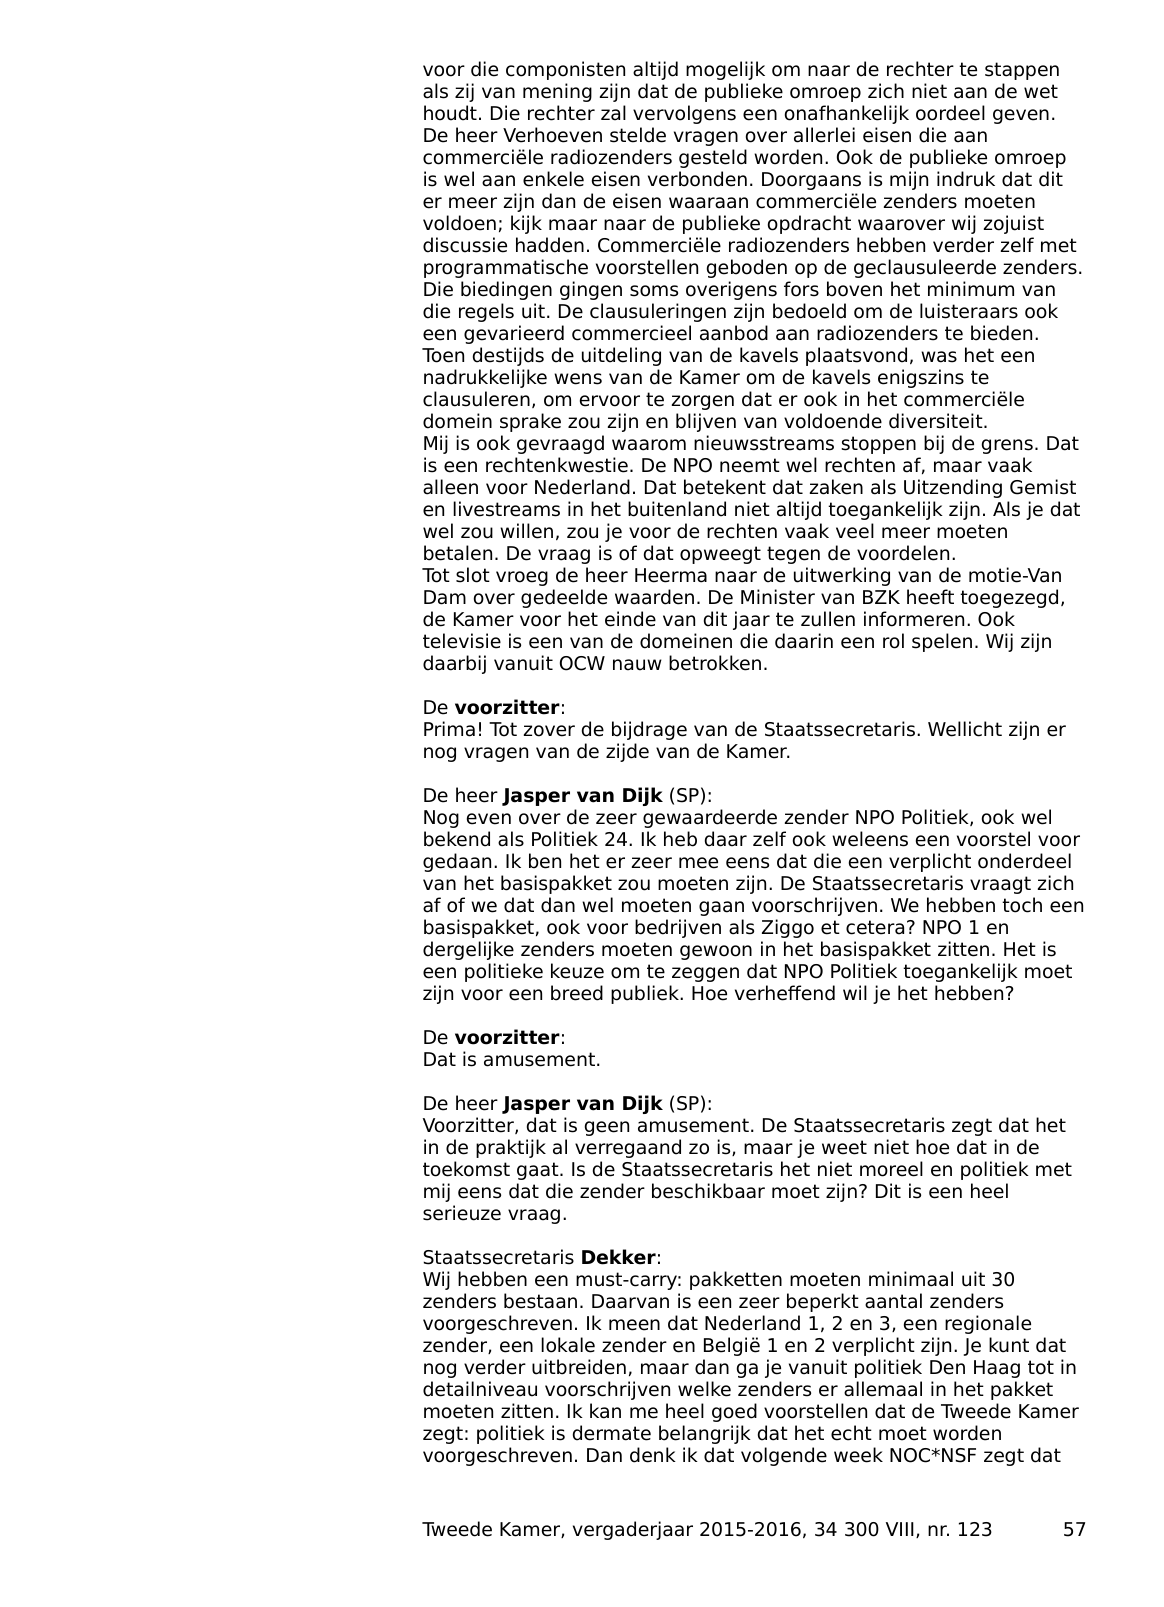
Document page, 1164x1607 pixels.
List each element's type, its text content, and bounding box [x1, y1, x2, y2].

text voor die componisten altijd mogelijk om naar de rechter te stappen als zij van mening zijn dat de publieke omroep zich niet aan de wet houdt. Die rechter zal vervolgens een onafhankelijk oordeel geven. [422, 59, 1087, 125]
text De heer Jasper van Dijk (SP): [422, 1093, 1087, 1115]
text Staatssecretaris Dekker: [422, 1247, 1087, 1269]
text De heer Verhoeven stelde vragen over allerlei eisen die aan commerciële radiozenders gesteld worden. Ook de publieke omroep is wel aan enkele eisen verbonden. Doorgaans is mijn indruk dat dit er meer zijn dan de eisen waaraan commerciële zenders moeten voldoen; kijk maar naar de publieke opdracht waarover wij zojuist discussie hadden. Commerciële radiozenders hebben verder zelf met programmatische voorstellen geboden op de geclausuleerde zenders. Die biedingen gingen soms overigens fors boven het minimum van die regels uit. De clausuleringen zijn bedoeld om de luisteraars ook een gevarieerd commercieel aanbod aan radiozenders te bieden. Toen destijds de uitdeling van de kavels plaatsvond, was het een nadrukkelijke wens van de Kamer om de kavels enigszins te clausuleren, om ervoor te zorgen dat er ook in het commerciële domein sprake zou zijn en blijven van voldoende diversiteit. [422, 125, 1087, 433]
text Nog even over de zeer gewaardeerde zender NPO Politiek, ook wel bekend als Politiek 24. Ik heb daar zelf ook weleens een voorstel voor gedaan. Ik ben het er zeer mee eens dat die een verplicht onderdeel van het basispakket zou moeten zijn. De Staatssecretaris vraagt zich af of we dat dan wel moeten gaan voorschrijven. We hebben toch een basispakket, ook voor bedrijven als Ziggo et cetera? NPO 1 en dergelijke zenders moeten gewoon in het basispakket zitten. Het is een politieke keuze om te zeggen dat NPO Politiek toegankelijk moet zijn voor een breed publiek. Hoe verheffend wil je het hebben? [422, 807, 1087, 1004]
text Mij is ook gevraagd waarom nieuwsstreams stoppen bij de grens. Dat is een rechtenkwestie. De NPO neemt wel rechten af, maar vaak alleen voor Nederland. Dat betekent dat zaken als Uitzending Gemist en livestreams in het buitenland niet altijd toegankelijk zijn. Als je dat wel zou willen, zou je voor de rechten vaak veel meer moeten betalen. De vraag is of dat opweegt tegen de voordelen. [422, 433, 1087, 564]
text De heer Jasper van Dijk (SP): [422, 785, 1087, 807]
text Voorzitter, dat is geen amusement. De Staatssecretaris zegt dat het in de praktijk al verregaand zo is, maar je weet niet hoe dat in de toekomst gaat. Is de Staatssecretaris het niet moreel en politiek met mij eens dat die zender beschikbaar moet zijn? Dit is een heel serieuze vraag. [422, 1115, 1087, 1225]
text Wij hebben een must-carry: pakketten moeten minimaal uit 30 zenders bestaan. Daarvan is een zeer beperkt aantal zenders voorgeschreven. Ik meen dat Nederland 1, 2 en 3, een regionale zender, een lokale zender en België 1 en 2 verplicht zijn. Je kunt dat nog verder uitbreiden, maar dan ga je vanuit politiek Den Haag tot in detailniveau voorschrijven welke zenders er allemaal in het pakket moeten zitten. Ik kan me heel goed voorstellen dat de Tweede Kamer zegt: politiek is dermate belangrijk dat het echt moet worden voorgeschreven. Dan denk ik dat volgende week NOC*NSF zegt dat [422, 1269, 1087, 1467]
text De voorzitter: [422, 1027, 1087, 1049]
text Tot slot vroeg de heer Heerma naar de uitwerking van de motie-Van Dam over gedeelde waarden. De Minister van BZK heeft toegezegd, de Kamer voor het einde van dit jaar te zullen informeren. Ook televisie is een van de domeinen die daarin een rol spelen. Wij zijn daarbij vanuit OCW nauw betrokken. [422, 564, 1087, 674]
text Dat is amusement. [422, 1049, 1087, 1071]
text De voorzitter: [422, 697, 1087, 719]
text Prima! Tot zover de bijdrage van de Staatssecretaris. Wellicht zijn er nog vragen van de zijde van de Kamer. [422, 719, 1087, 763]
